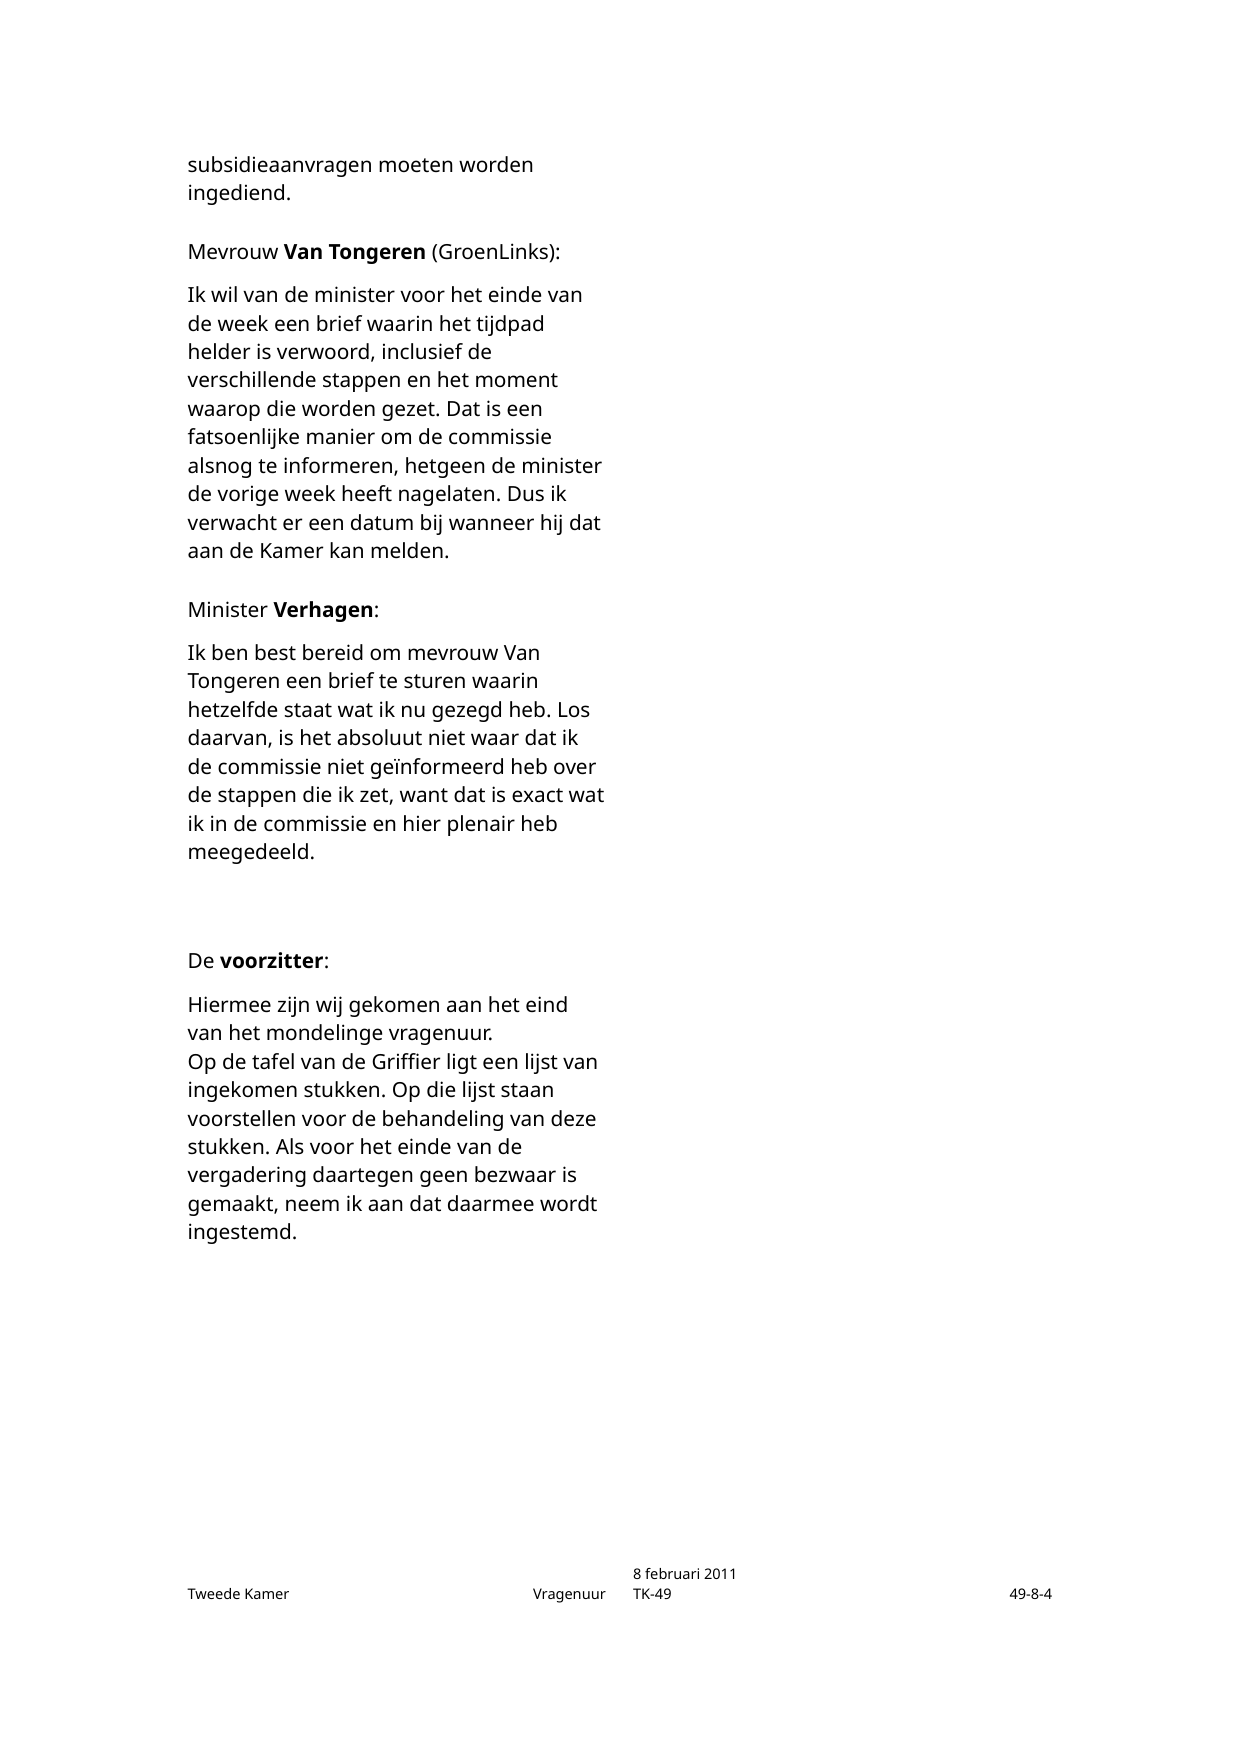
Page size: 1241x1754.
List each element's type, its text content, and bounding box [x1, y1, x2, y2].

text Minister Verhagen: [187, 595, 605, 623]
text De voorzitter: [187, 947, 605, 975]
text  [187, 896, 605, 924]
text Mevrouw Van Tongeren (GroenLinks): [187, 237, 605, 265]
text subsidieaanvragen moeten worden ingediend. [187, 150, 605, 207]
text Ik wil van de minister voor het einde van de week een brief waarin het tijdpad helder is verwoord, inclusief de verschillende stappen en het moment waarop die worden gezet. Dat is een fatsoenlijke manier om de commissie alsnog te informeren, hetgeen de minister de vorige week heeft nagelaten. Dus ik verwacht er een datum bij wanneer hij dat aan de Kamer kan melden. [187, 280, 605, 565]
text Op de tafel van de Griffier ligt een lijst van ingekomen stukken. Op die lijst staan voorstellen voor de behandeling van deze stukken. Als voor het einde van de vergadering daartegen geen bezwaar is gemaakt, neem ik aan dat daarmee wordt ingestemd. [187, 1047, 605, 1246]
text Ik ben best bereid om mevrouw Van Tongeren een brief te sturen waarin hetzelfde staat wat ik nu gezegd heb. Los daarvan, is het absoluut niet waar dat ik de commissie niet geïnformeerd heb over de stappen die ik zet, want dat is exact wat ik in de commissie en hier plenair heb meegedeeld. [187, 638, 605, 866]
text Hiermee zijn wij gekomen aan het eind van het mondelinge vragenuur. [187, 990, 605, 1047]
